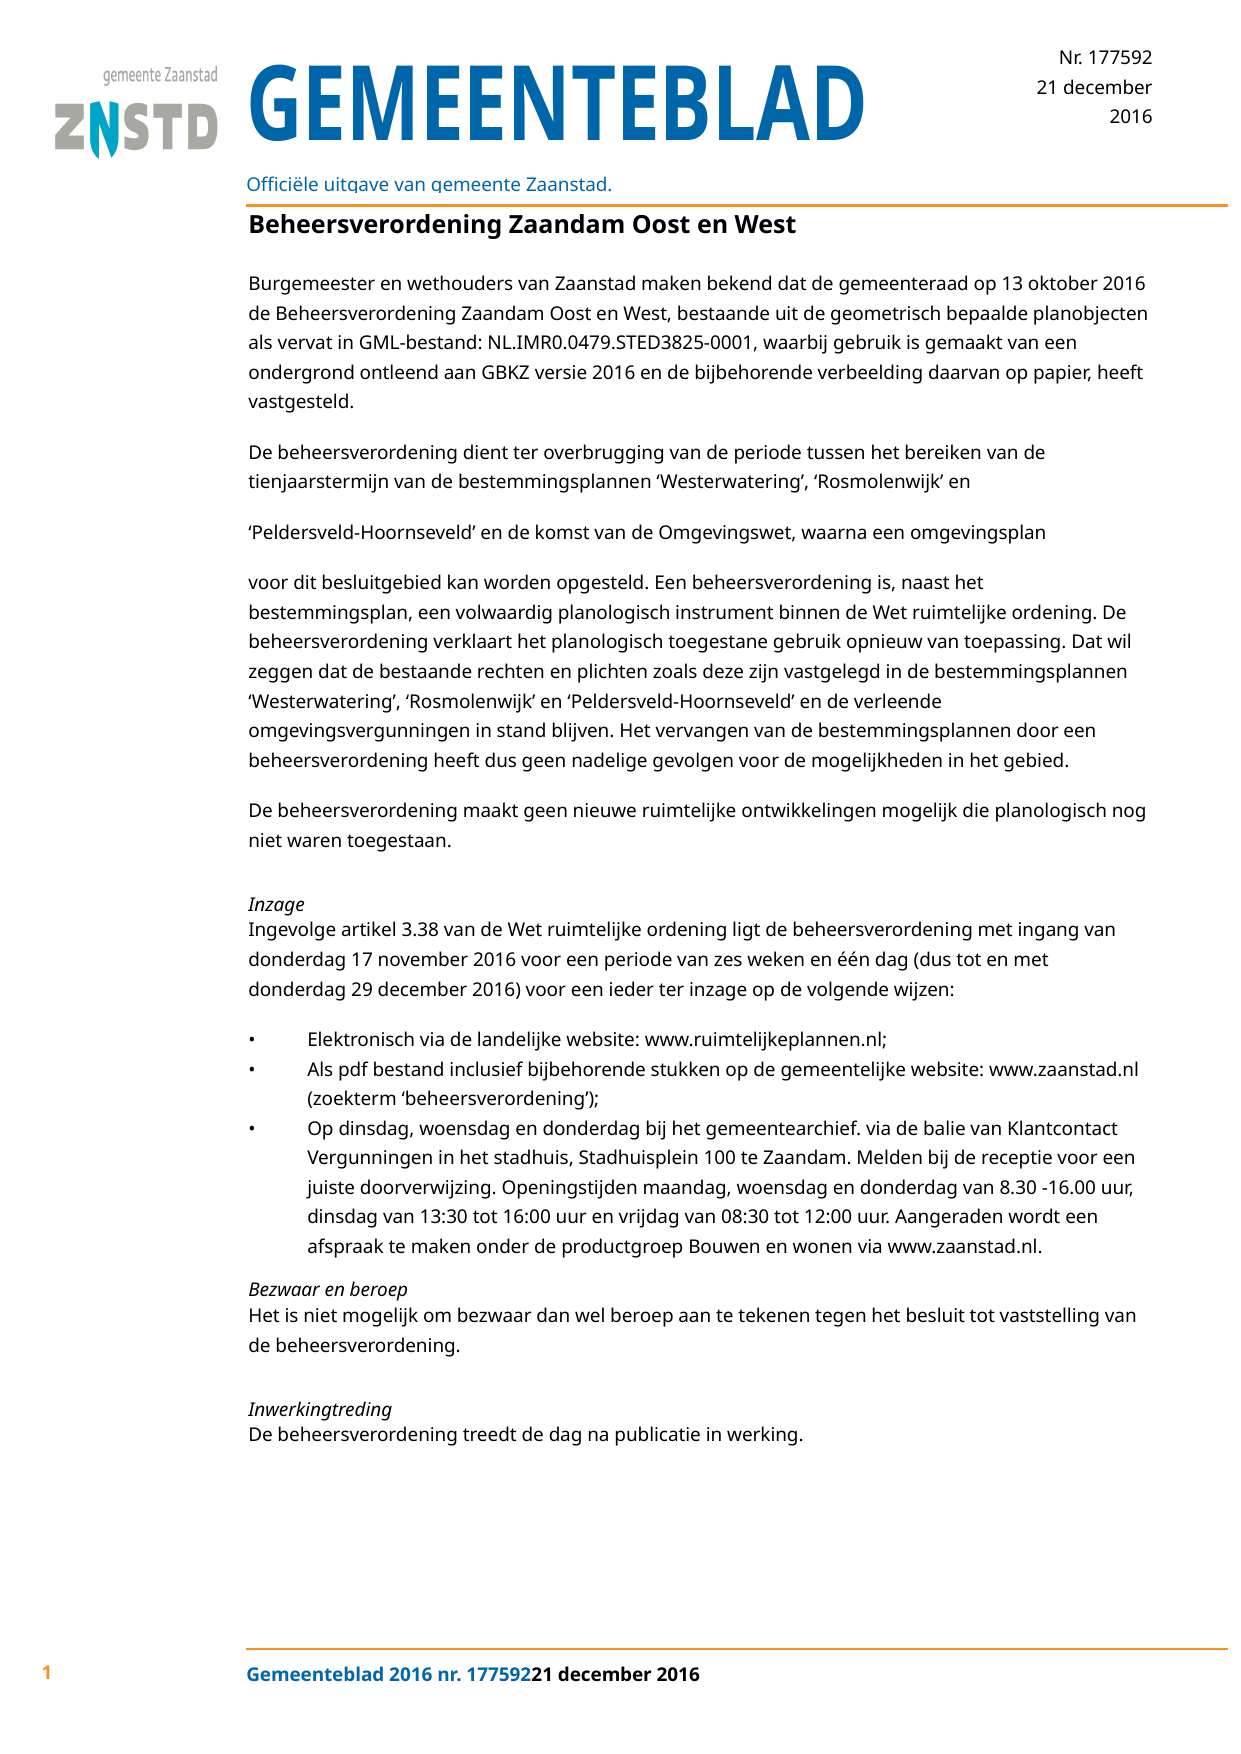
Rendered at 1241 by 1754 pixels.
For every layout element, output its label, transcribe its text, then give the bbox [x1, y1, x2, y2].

text Inzage [248, 891, 1152, 917]
text De beheersverordening dient ter overbrugging van de periode tussen het bereiken van de tienjaarstermijn van de bestemmingsplannen ‘Westerwatering’, ‘Rosmolenwijk’ en [248, 439, 1152, 494]
text Burgemeester en wethouders van Zaanstad maken bekend dat de gemeenteraad op 13 oktober 2016 de Beheersverordening Zaandam Oost en West, bestaande uit de geometrisch bepaalde planobjecten als vervat in GML-bestand: NL.IMR0.0479.STED3825-0001, waarbij gebruik is gemaakt van een ondergrond ontleend aan GBKZ versie 2016 en de bijbehorende verbeelding daarvan op papier, heeft vastgesteld. [248, 270, 1152, 414]
text ‘Peldersveld-Hoornseveld’ en de komst van de Omgevingswet, waarna een omgevingsplan [248, 519, 1152, 545]
text Het is niet mogelijk om bezwaar dan wel beroep aan te tekenen tegen het besluit tot vaststelling van de beheersverordening. [248, 1302, 1152, 1357]
text De beheersverordening maakt geen nieuwe ruimtelijke ontwikkelingen mogelijk die planologisch nog niet waren toegestaan. [248, 797, 1152, 853]
text De beheersverordening treedt de dag na publicatie in werking. [248, 1421, 1152, 1447]
list Elektronisch via de landelijke website: www.ruimtelijkeplannen.nl; [248, 1026, 1152, 1052]
text Inwerkingtreding [248, 1396, 1152, 1421]
picture [41, 47, 231, 172]
list Op dinsdag, woensdag en donderdag bij het gemeentearchief. via de balie van Klantcontact Vergunningen in het stadhuis, Stadhuisplein 100 te Zaandam. Melden bij de receptie voor een juiste doorverwijzing. Openingstijden maandag, woensdag en donderdag van 8.30 -16.00 uur, dinsdag van 13:30 tot 16:00 uur en vrijdag van 08:30 tot 12:00 uur. Aangeraden wordt een afspraak te maken onder de productgroep Bouwen en wonen via www.zaanstad.nl. [248, 1115, 1152, 1259]
list Als pdf bestand inclusief bijbehorende stukken op de gemeentelijke website: www.zaanstad.nl (zoekterm ‘beheersverordening’); [248, 1056, 1152, 1111]
text Beheersverordening Zaandam Oost en West [248, 207, 1152, 241]
text voor dit besluitgebied kan worden opgesteld. Een beheersverordening is, naast het bestemmingsplan, een volwaardig planologisch instrument binnen de Wet ruimtelijke ordening. De beheersverordening verklaart het planologisch toegestane gebruik opnieuw van toepassing. Dat wil zeggen dat de bestaande rechten en plichten zoals deze zijn vastgelegd in de bestemmingsplannen ‘Westerwatering’, ‘Rosmolenwijk’ en ‘Peldersveld-Hoornseveld’ en de verleende omgevingsvergunningen in stand blijven. Het vervangen van de bestemmingsplannen door een beheersverordening heeft dus geen nadelige gevolgen voor de mogelijkheden in het gebied. [248, 569, 1152, 773]
text Ingevolge artikel 3.38 van de Wet ruimtelijke ordening ligt de beheersverordening met ingang van donderdag 17 november 2016 voor een periode van zes weken en één dag (dus tot en met donderdag 29 december 2016) voor een ieder ter inzage op de volgende wijzen: [248, 917, 1152, 1002]
text Bezwaar en beroep [248, 1276, 1152, 1302]
